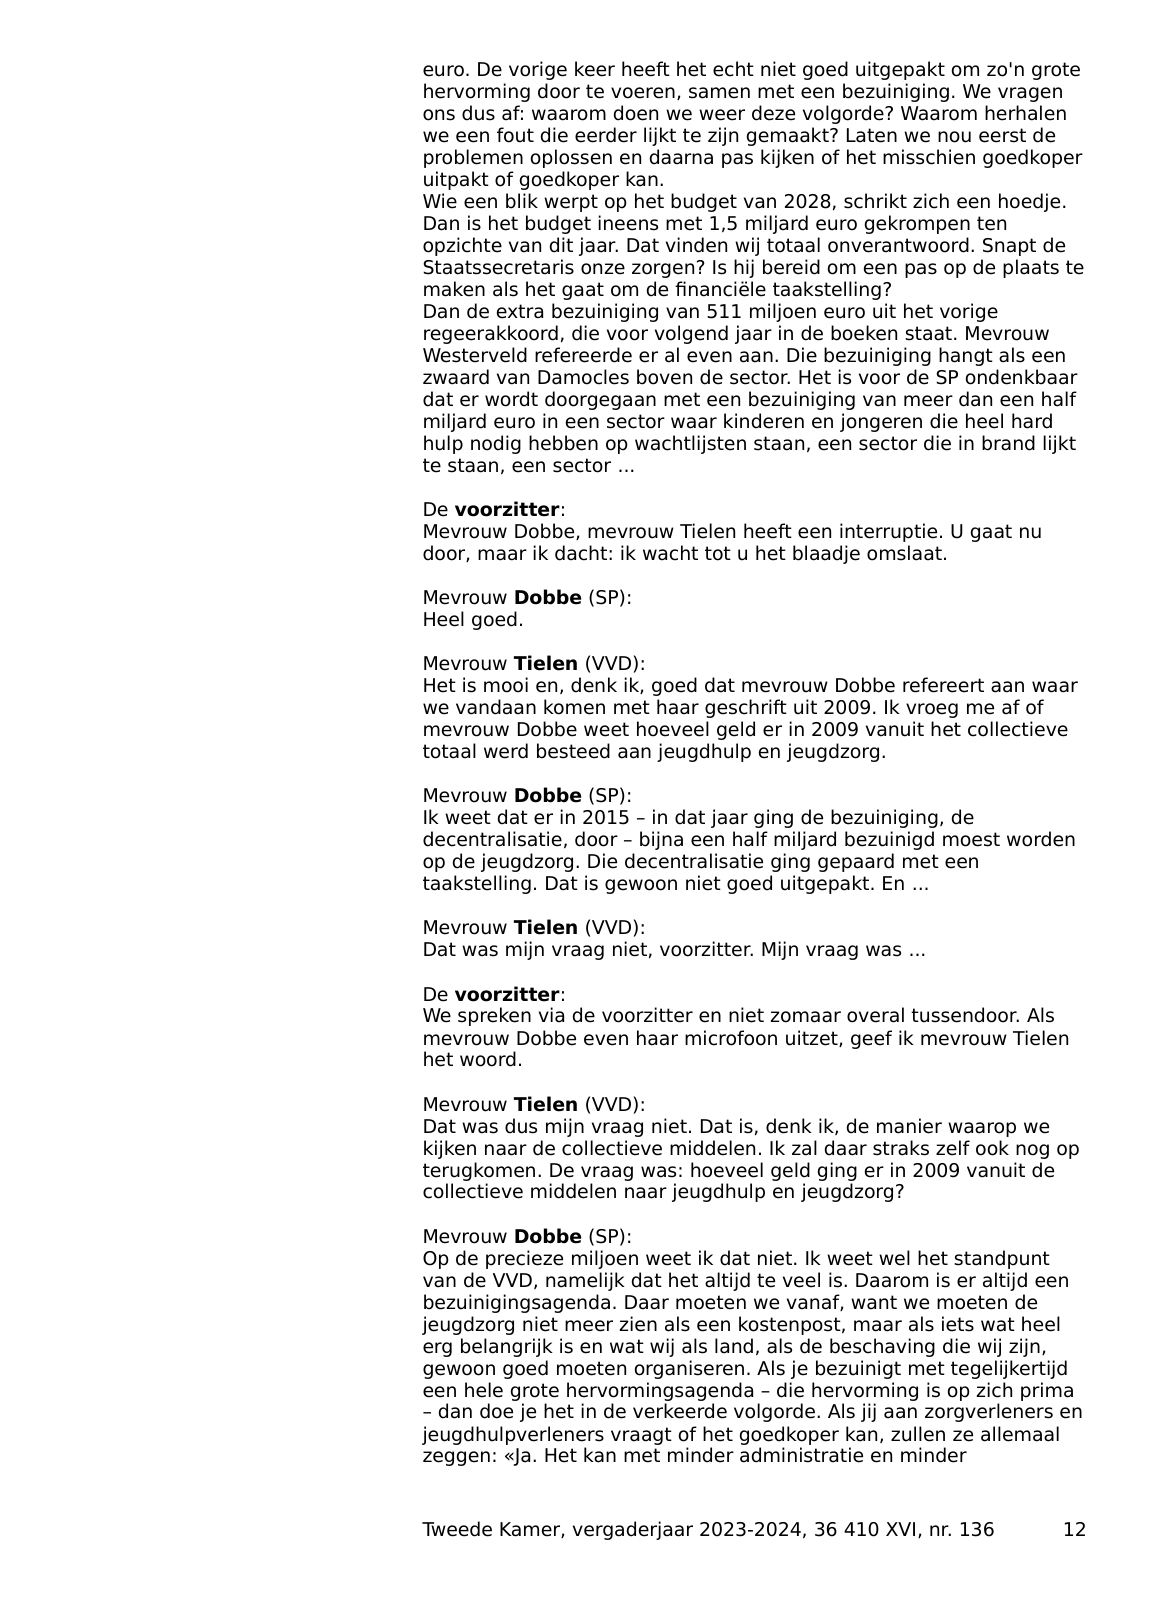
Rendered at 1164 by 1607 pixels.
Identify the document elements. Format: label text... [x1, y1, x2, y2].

text Heel goed. [422, 609, 1087, 631]
text Mevrouw Dobbe (SP): [422, 785, 1087, 807]
text Mevrouw Tielen (VVD): [422, 917, 1087, 939]
text Op de precieze miljoen weet ik dat niet. Ik weet wel het standpunt van de VVD, namelijk dat het altijd te veel is. Daarom is er altijd een bezuinigingsagenda. Daar moeten we vanaf, want we moeten de jeugdzorg niet meer zien als een kostenpost, maar als iets wat heel erg belangrijk is en wat wij als land, als de beschaving die wij zijn, gewoon goed moeten organiseren. Als je bezuinigt met tegelijkertijd een hele grote hervormingsagenda – die hervorming is op zich prima – dan doe je het in de verkeerde volgorde. Als jij aan zorgverleners en jeugdhulpverleners vraagt of het goedkoper kan, zullen ze allemaal zeggen: «Ja. Het kan met minder administratie en minder [422, 1248, 1087, 1467]
text Dat was mijn vraag niet, voorzitter. Mijn vraag was ... [422, 939, 1087, 961]
text Dat was dus mijn vraag niet. Dat is, denk ik, de manier waarop we kijken naar de collectieve middelen. Ik zal daar straks zelf ook nog op terugkomen. De vraag was: hoeveel geld ging er in 2009 vanuit de collectieve middelen naar jeugdhulp en jeugdzorg? [422, 1116, 1087, 1203]
text Dan de extra bezuiniging van 511 miljoen euro uit het vorige regeerakkoord, die voor volgend jaar in de boeken staat. Mevrouw Westerveld refereerde er al even aan. Die bezuiniging hangt als een zwaard van Damocles boven de sector. Het is voor de SP ondenkbaar dat er wordt doorgegaan met een bezuiniging van meer dan een half miljard euro in een sector waar kinderen en jongeren die heel hard hulp nodig hebben op wachtlijsten staan, een sector die in brand lijkt te staan, een sector ... [422, 301, 1087, 477]
text Wie een blik werpt op het budget van 2028, schrikt zich een hoedje. Dan is het budget ineens met 1,5 miljard euro gekrompen ten opzichte van dit jaar. Dat vinden wij totaal onverantwoord. Snapt de Staatssecretaris onze zorgen? Is hij bereid om een pas op de plaats te maken als het gaat om de financiële taakstelling? [422, 191, 1087, 301]
text Mevrouw Tielen (VVD): [422, 1093, 1087, 1116]
text Ik weet dat er in 2015 – in dat jaar ging de bezuiniging, de decentralisatie, door – bijna een half miljard bezuinigd moest worden op de jeugdzorg. Die decentralisatie ging gepaard met een taakstelling. Dat is gewoon niet goed uitgepakt. En ... [422, 807, 1087, 895]
text Mevrouw Dobbe (SP): [422, 587, 1087, 609]
text Mevrouw Dobbe, mevrouw Tielen heeft een interruptie. U gaat nu door, maar ik dacht: ik wacht tot u het blaadje omslaat. [422, 521, 1087, 565]
text Het is mooi en, denk ik, goed dat mevrouw Dobbe refereert aan waar we vandaan komen met haar geschrift uit 2009. Ik vroeg me af of mevrouw Dobbe weet hoeveel geld er in 2009 vanuit het collectieve totaal werd besteed aan jeugdhulp en jeugdzorg. [422, 675, 1087, 763]
text De voorzitter: [422, 983, 1087, 1005]
text De voorzitter: [422, 499, 1087, 521]
text Mevrouw Dobbe (SP): [422, 1226, 1087, 1248]
text We spreken via de voorzitter en niet zomaar overal tussendoor. Als mevrouw Dobbe even haar microfoon uitzet, geef ik mevrouw Tielen het woord. [422, 1005, 1087, 1071]
text Mevrouw Tielen (VVD): [422, 653, 1087, 675]
text euro. De vorige keer heeft het echt niet goed uitgepakt om zo'n grote hervorming door te voeren, samen met een bezuiniging. We vragen ons dus af: waarom doen we weer deze volgorde? Waarom herhalen we een fout die eerder lijkt te zijn gemaakt? Laten we nou eerst de problemen oplossen en daarna pas kijken of het misschien goedkoper uitpakt of goedkoper kan. [422, 59, 1087, 191]
